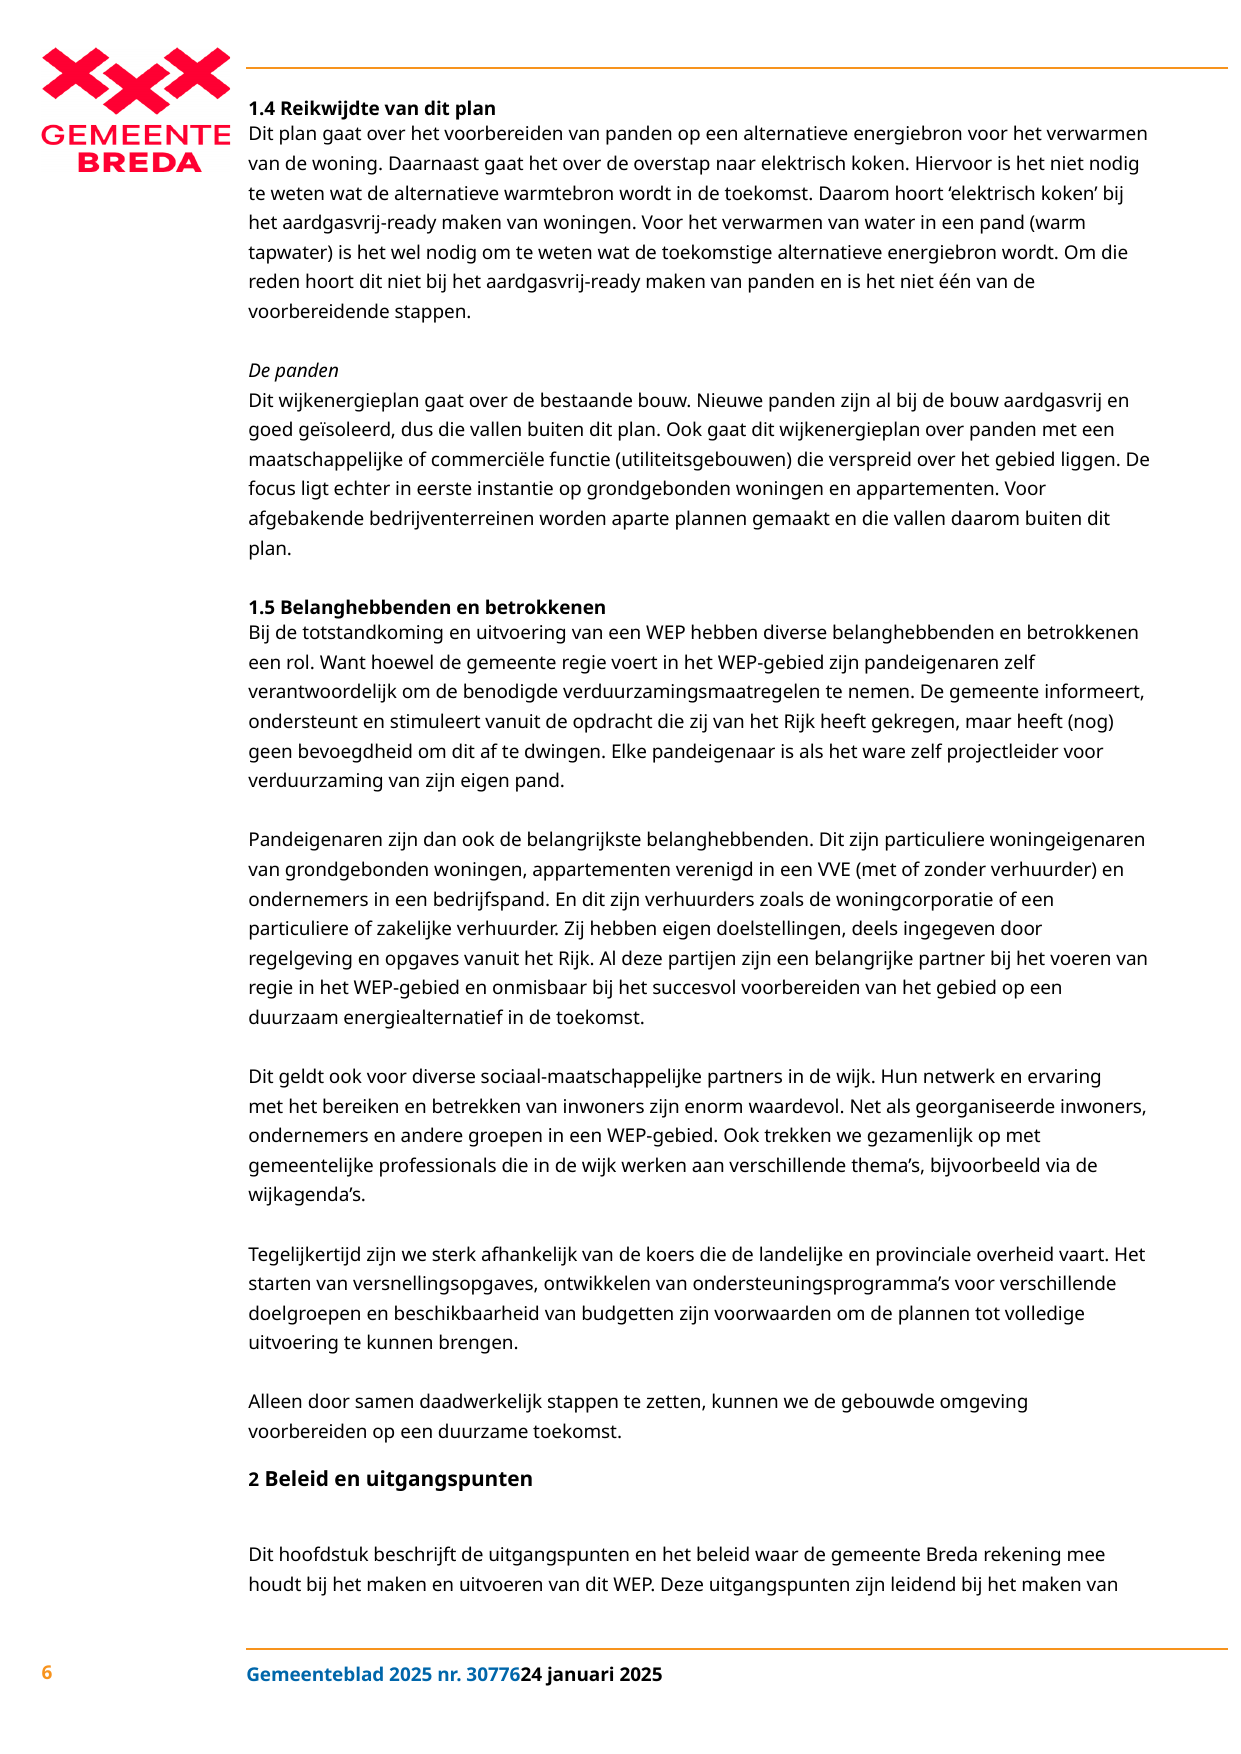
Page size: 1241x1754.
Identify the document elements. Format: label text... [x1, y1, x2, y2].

text Pandeigenaren zijn dan ook de belangrijkste belanghebbenden. Dit zijn particuliere woningeigenaren van grondgebonden woningen, appartementen verenigd in een VVE (met of zonder verhuurder) en ondernemers in een bedrijfspand. En dit zijn verhuurders zoals de woningcorporatie of een particuliere of zakelijke verhuurder. Zij hebben eigen doelstellingen, deels ingegeven door regelgeving en opgaves vanuit het Rijk. Al deze partijen zijn een belangrijke partner bij het voeren van regie in het WEP-gebied en onmisbaar bij het succesvol voorbereiden van het gebied op een duurzaam energiealternatief in de toekomst. [248, 827, 1152, 1030]
text 1.4 Reikwijdte van dit plan [248, 95, 1152, 121]
text 1.5 Belanghebbenden en betrokkenen [248, 594, 1152, 619]
text De panden [248, 357, 1152, 383]
text Dit geldt ook voor diverse sociaal-maatschappelijke partners in de wijk. Hun netwerk en ervaring [248, 1063, 1152, 1089]
text Tegelijkertijd zijn we sterk afhankelijk van de koers die de landelijke en provinciale overheid vaart. Het starten van versnellingsopgaves, ontwikkelen van ondersteuningsprogramma’s voor verschillende doelgroepen en beschikbaarheid van budgetten zijn voorwaarden om de plannen tot volledige uitvoering te kunnen brengen. [248, 1241, 1152, 1355]
text Dit hoofdstuk beschrijft de uitgangspunten en het beleid waar de gemeente Breda rekening mee houdt bij het maken en uitvoeren van dit WEP. Deze uitgangspunten zijn leidend bij het maken van [248, 1542, 1152, 1597]
picture [41, 47, 231, 172]
text 2 Beleid en uitgangspunten [248, 1464, 1152, 1492]
text Alleen door samen daadwerkelijk stappen te zetten, kunnen we de gebouwde omgeving voorbereiden op een duurzame toekomst. [248, 1389, 1152, 1444]
text met het bereiken en betrekken van inwoners zijn enorm waardevol. Net als georganiseerde inwoners, ondernemers en andere groepen in een WEP-gebied. Ook trekken we gezamenlijk op met gemeentelijke professionals die in de wijk werken aan verschillende thema’s, bijvoorbeeld via de wijkagenda’s. [248, 1093, 1152, 1207]
text Dit plan gaat over het voorbereiden van panden op een alternatieve energiebron voor het verwarmen van de woning. Daarnaast gaat het over de overstap naar elektrisch koken. Hiervoor is het niet nodig te weten wat de alternatieve warmtebron wordt in de toekomst. Daarom hoort ‘elektrisch koken’ bij het aardgasvrij-ready maken van woningen. Voor het verwarmen van water in een pand (warm tapwater) is het wel nodig om te weten wat de toekomstige alternatieve energiebron wordt. Om die reden hoort dit niet bij het aardgasvrij-ready maken van panden en is het niet één van de voorbereidende stappen. [248, 121, 1152, 324]
text Dit wijkenergieplan gaat over de bestaande bouw. Nieuwe panden zijn al bij de bouw aardgasvrij en goed geïsoleerd, dus die vallen buiten dit plan. Ook gaat dit wijkenergieplan over panden met een maatschappelijke of commerciële functie (utiliteitsgebouwen) die verspreid over het gebied liggen. De focus ligt echter in eerste instantie op grondgebonden woningen en appartementen. Voor afgebakende bedrijventerreinen worden aparte plannen gemaakt en die vallen daarom buiten dit plan. [248, 387, 1152, 560]
text Bij de totstandkoming en uitvoering van een WEP hebben diverse belanghebbenden en betrokkenen een rol. Want hoewel de gemeente regie voert in het WEP-gebied zijn pandeigenaren zelf verantwoordelijk om de benodigde verduurzamingsmaatregelen te nemen. De gemeente informeert, ondersteunt en stimuleert vanuit de opdracht die zij van het Rijk heeft gekregen, maar heeft (nog) geen bevoegdheid om dit af te dwingen. Elke pandeigenaar is als het ware zelf projectleider voor verduurzaming van zijn eigen pand. [248, 619, 1152, 793]
